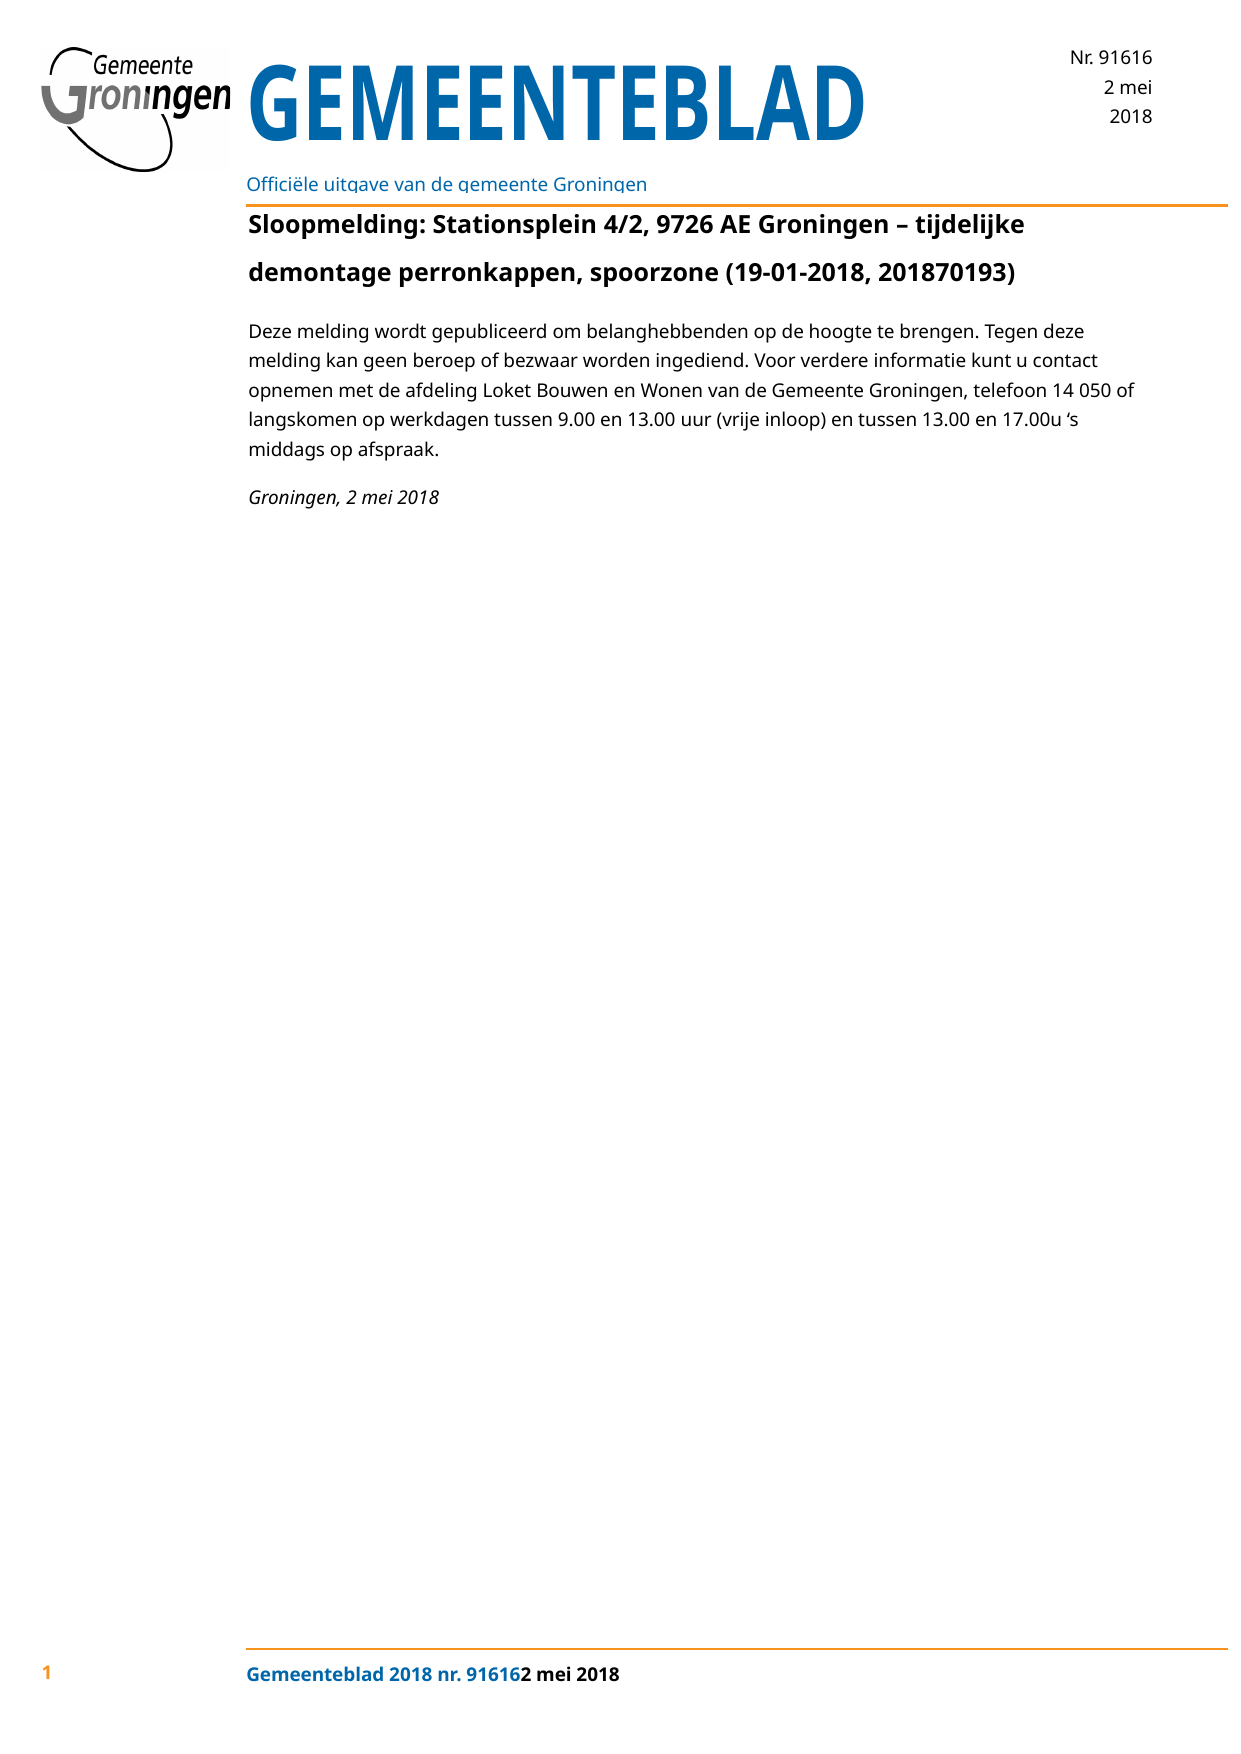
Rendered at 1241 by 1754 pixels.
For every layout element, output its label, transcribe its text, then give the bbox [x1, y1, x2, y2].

text Deze melding wordt gepubliceerd om belanghebbenden op de hoogte te brengen. Tegen deze melding kan geen beroep of bezwaar worden ingediend. Voor verdere informatie kunt u contact opnemen met de afdeling Loket Bouwen en Wonen van de Gemeente Groningen, telefoon 14 050 of langskomen op werkdagen tussen 9.00 en 13.00 uur (vrije inloop) en tussen 13.00 en 17.00u ‘s middags op afspraak. [248, 318, 1152, 462]
picture [41, 47, 231, 172]
text Groningen, 2 mei 2018 [248, 484, 1152, 510]
text Sloopmelding: Stationsplein 4/2, 9726 AE Groningen – tijdelijke demontage perronkappen, spoorzone (19-01-2018, 201870193) [248, 207, 1152, 288]
